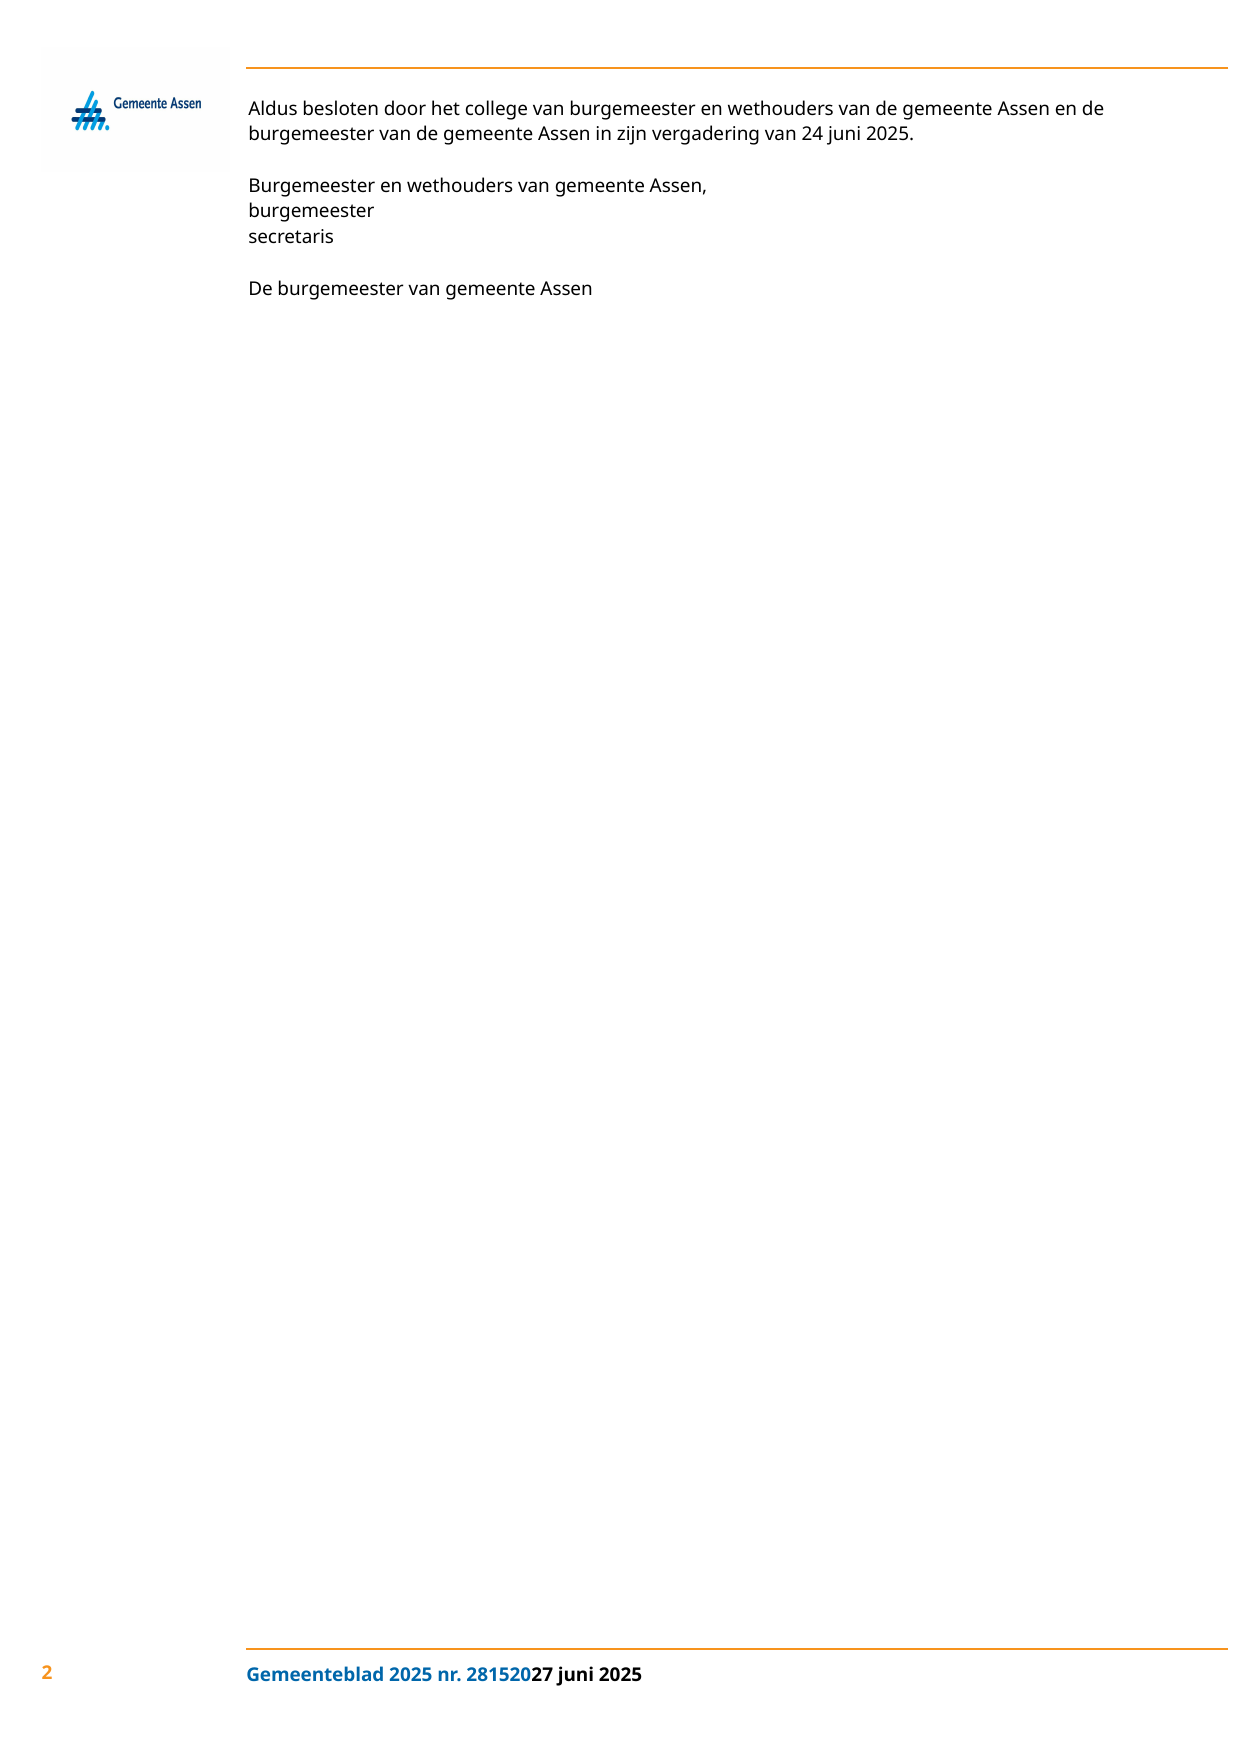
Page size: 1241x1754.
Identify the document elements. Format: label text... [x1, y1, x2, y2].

text burgemeester [248, 198, 1152, 223]
text De burgemeester van gemeente Assen [248, 275, 1152, 301]
text Burgemeester en wethouders van gemeente Assen, [248, 172, 1152, 198]
text secretaris [248, 223, 1152, 249]
text Aldus besloten door het college van burgemeester en wethouders van de gemeente Assen en de burgemeester van de gemeente Assen in zijn vergadering van 24 juni 2025. [248, 95, 1152, 146]
picture [41, 47, 231, 172]
